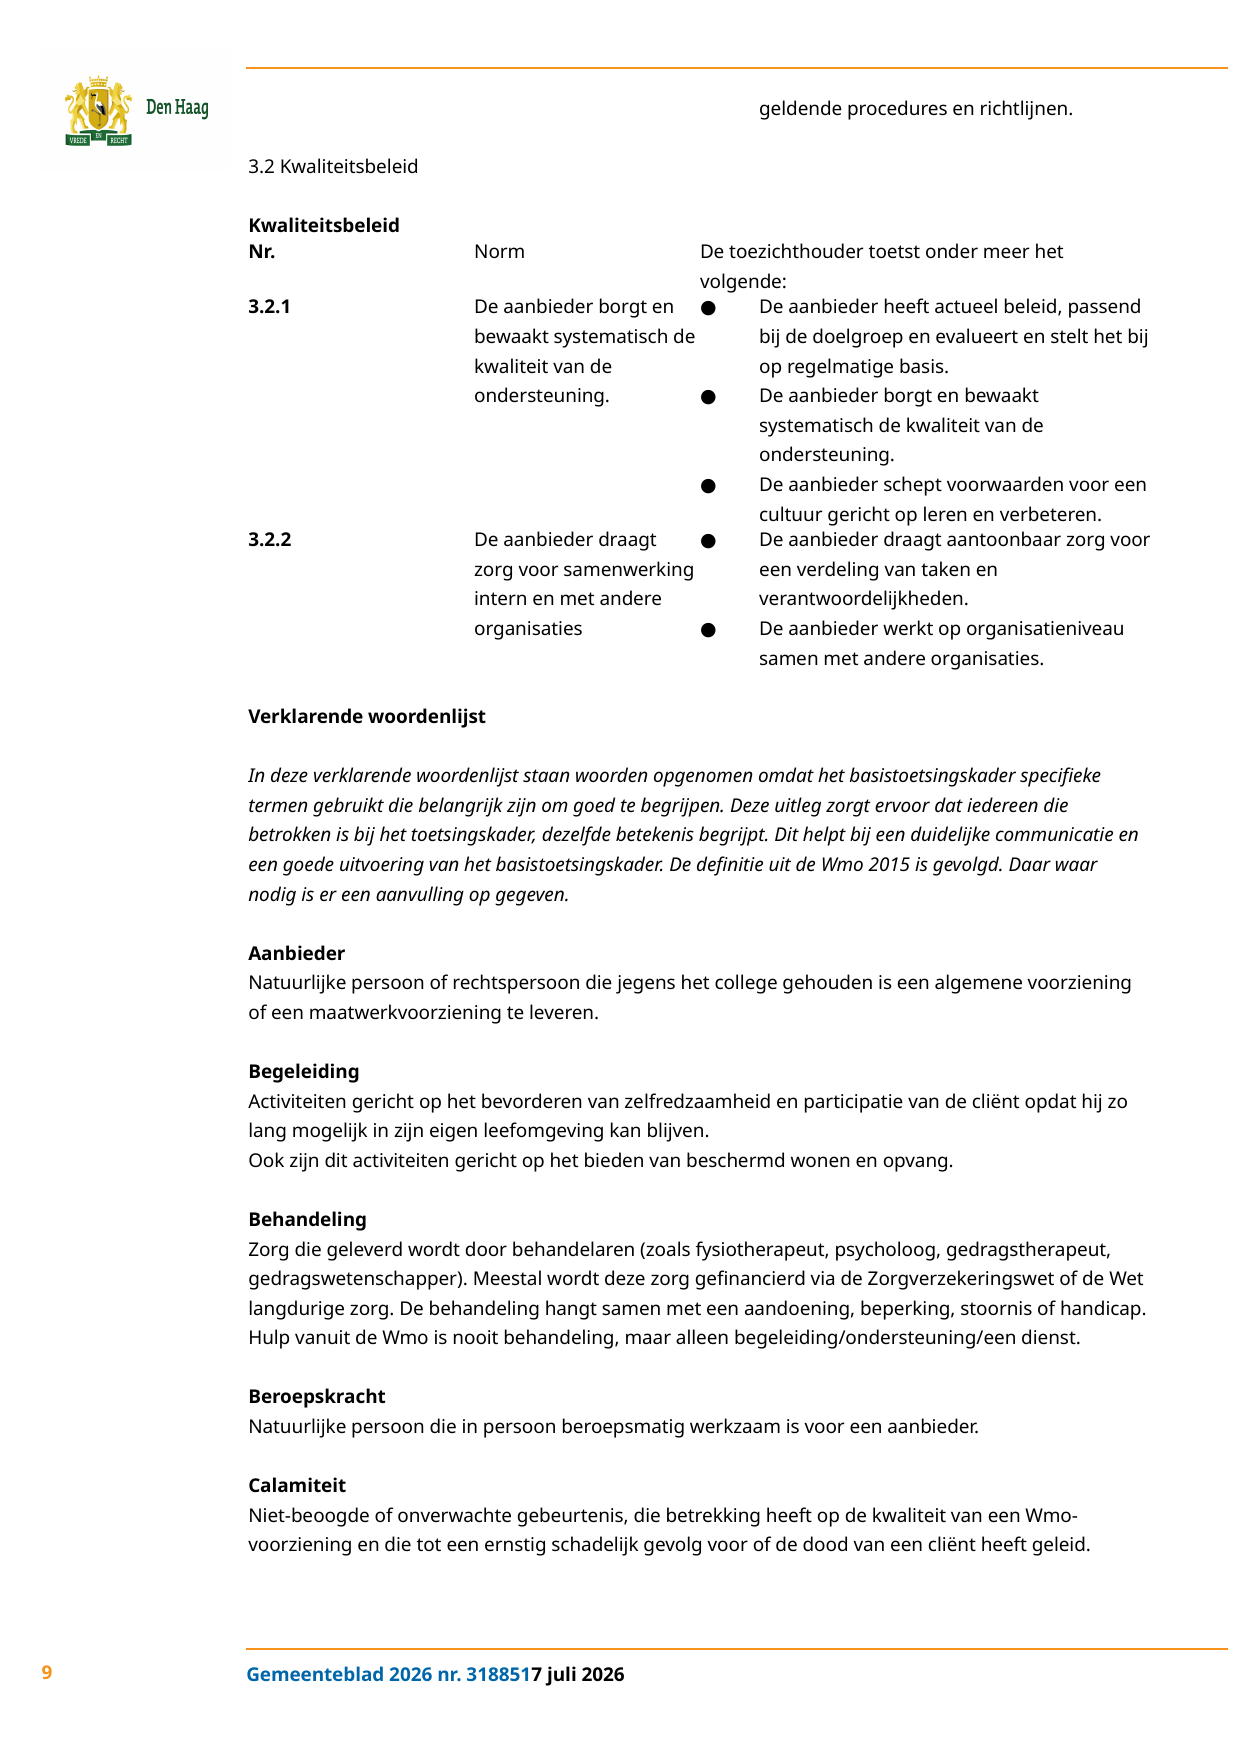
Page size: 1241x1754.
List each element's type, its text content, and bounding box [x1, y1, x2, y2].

text Ook zijn dit activiteiten gericht op het bieden van beschermd wonen en opvang. [248, 1147, 1152, 1173]
text Verklarende woordenlijst [248, 703, 1152, 729]
text Calamiteit [248, 1472, 1152, 1498]
text In deze verklarende woordenlijst staan woorden opgenomen omdat het basistoetsingskader specifieke termen gebruikt die belangrijk zijn om goed te begrijpen. Deze uitleg zorgt ervoor dat iedereen die betrokken is bij het toetsingskader, dezelfde betekenis begrijpt. Dit helpt bij een duidelijke communicatie en een goede uitvoering van het basistoetsingskader. De definitie uit de Wmo 2015 is gevolgd. Daar waar nodig is er een aanvulling op gegeven. [248, 762, 1152, 907]
picture [41, 47, 231, 172]
table_cell De aanbieder draagt zorg voor samenwerking intern en met andere organisaties [474, 526, 700, 671]
table_cell Nr. [248, 238, 474, 294]
table_cell [248, 95, 474, 121]
table_cell De toezichthouder toetst onder meer het volgende: [700, 238, 1152, 294]
table_cell Norm [474, 238, 700, 294]
table_cell geldende procedures en richtlijnen. [700, 95, 1152, 121]
table_cell De aanbieder heeft actueel beleid, passend bij de doelgroep en evalueert en stelt het bij op regelmatige basis. De aanbieder borgt en bewaakt systematisch de kwaliteit van de ondersteuning. De aanbieder schept voorwaarden voor een cultuur gericht op leren en verbeteren. [700, 294, 1152, 526]
text Activiteiten gericht op het bevorderen van zelfredzaamheid en participatie van de cliënt opdat hij zo lang mogelijk in zijn eigen leefomgeving kan blijven. [248, 1088, 1152, 1143]
table_cell De aanbieder borgt en bewaakt systematisch de kwaliteit van de ondersteuning. [474, 294, 700, 526]
text Natuurlijke persoon die in persoon beroepsmatig werkzaam is voor een aanbieder. [248, 1413, 1152, 1439]
text Niet-beoogde of onverwachte gebeurtenis, die betrekking heeft op de kwaliteit van een Wmo-voorziening en die tot een ernstig schadelijk gevolg voor of de dood van een cliënt heeft geleid. [248, 1502, 1152, 1557]
table_cell [474, 95, 700, 121]
text Behandeling [248, 1206, 1152, 1232]
table_cell De aanbieder draagt aantoonbaar zorg voor een verdeling van taken en verantwoordelijkheden. De aanbieder werkt op organisatieniveau samen met andere organisaties. [700, 526, 1152, 671]
text Aanbieder [248, 940, 1152, 966]
text Zorg die geleverd wordt door behandelaren (zoals fysiotherapeut, psycholoog, gedragstherapeut, gedragswetenschapper). Meestal wordt deze zorg gefinancierd via de Zorgverzekeringswet of de Wet langdurige zorg. De behandeling hangt samen met een aandoening, beperking, stoornis of handicap. Hulp vanuit de Wmo is nooit behandeling, maar alleen begeleiding/ondersteuning/een dienst. [248, 1236, 1152, 1350]
text Natuurlijke persoon of rechtspersoon die jegens het college gehouden is een algemene voorziening of een maatwerkvoorziening te leveren. [248, 969, 1152, 1025]
text 3.2 Kwaliteitsbeleid [248, 153, 1152, 179]
text Begeleiding [248, 1058, 1152, 1084]
table_header Kwaliteitsbeleid [248, 213, 700, 238]
table_cell 3.2.2 [248, 526, 474, 671]
table_header [700, 213, 1152, 238]
table_cell 3.2.1 [248, 294, 474, 526]
text Beroepskracht [248, 1384, 1152, 1409]
